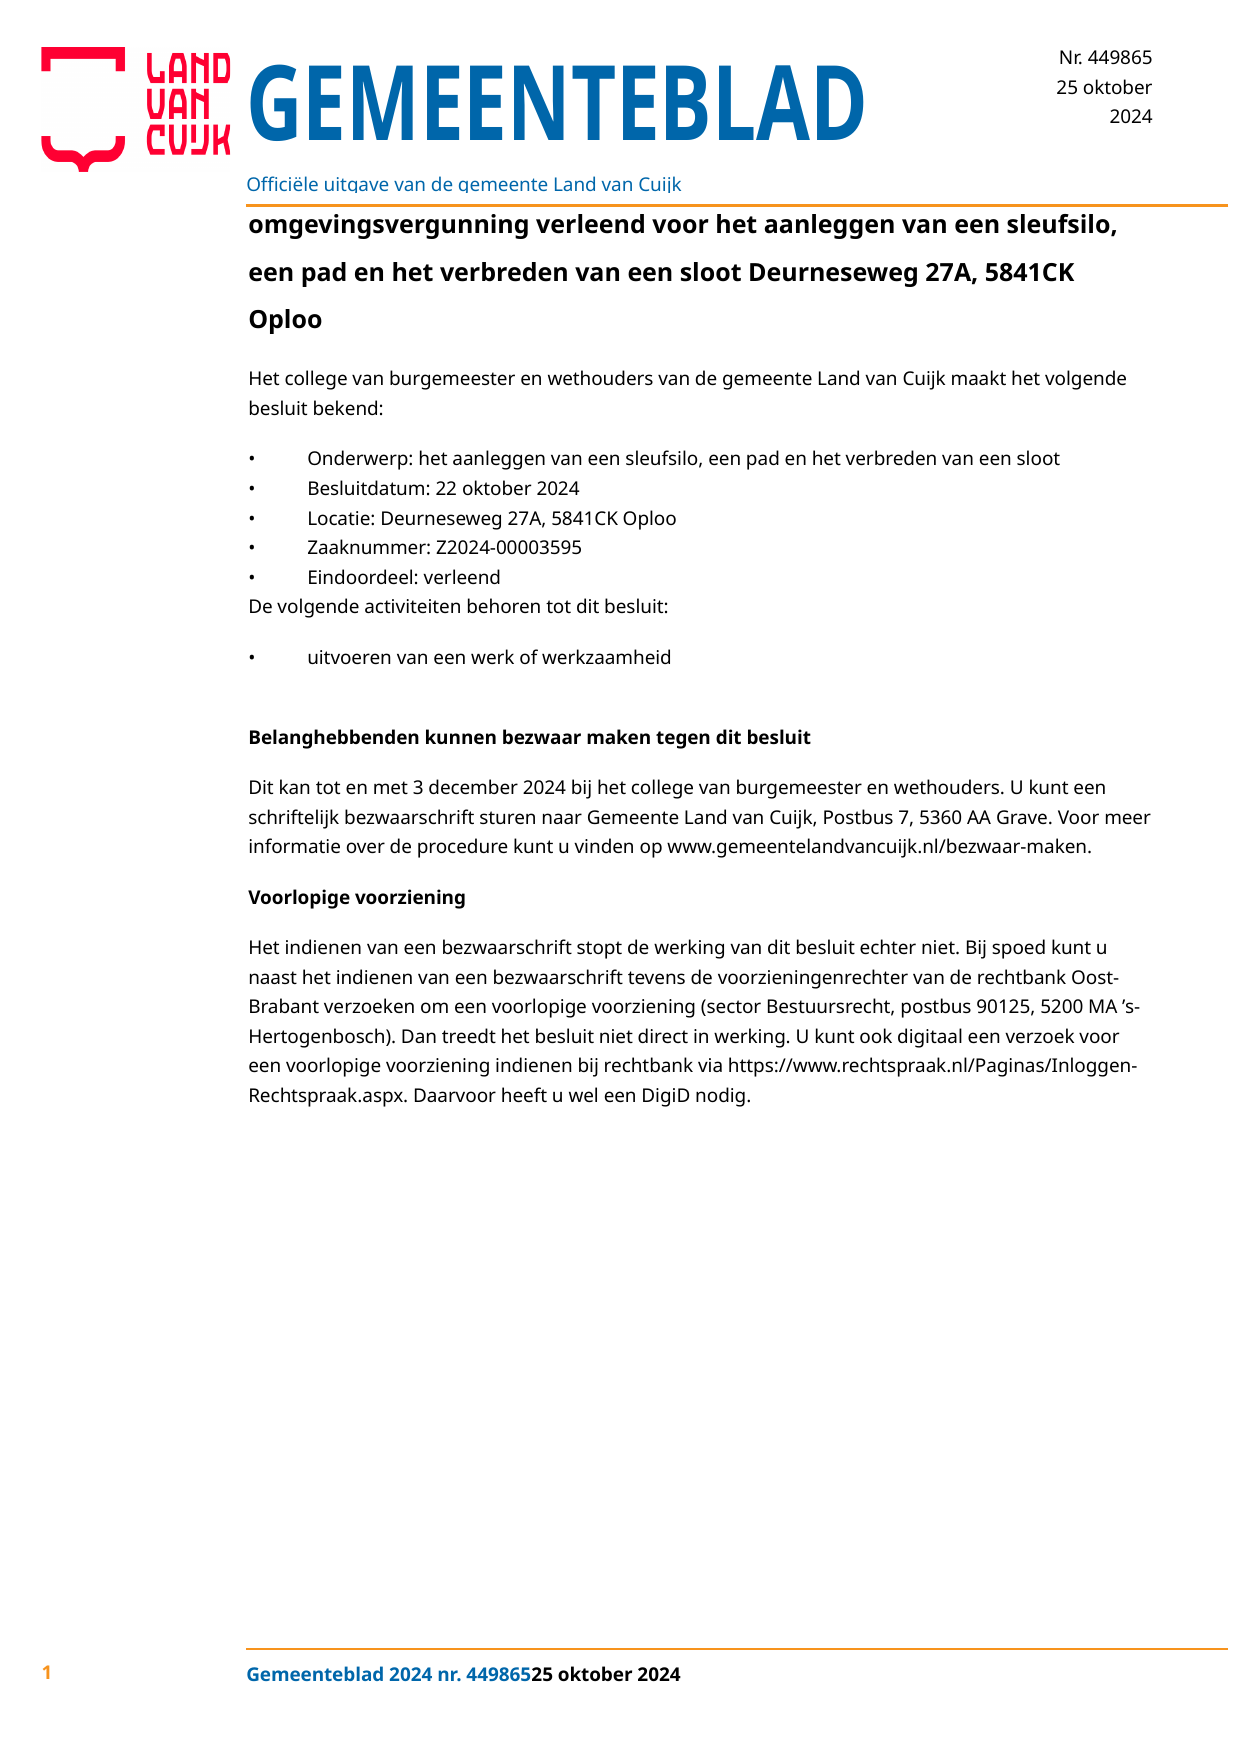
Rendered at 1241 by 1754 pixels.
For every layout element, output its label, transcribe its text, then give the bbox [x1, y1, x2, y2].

list Onderwerp: het aanleggen van een sleufsilo, een pad en het verbreden van een sloot [248, 446, 1152, 471]
text De volgende activiteiten behoren tot dit besluit: [248, 593, 1152, 619]
list Eindoordeel: verleend [248, 564, 1152, 589]
text Voorlopige voorziening [248, 884, 1152, 909]
picture [41, 47, 231, 172]
list Besluitdatum: 22 oktober 2024 [248, 475, 1152, 501]
list Zaaknummer: Z2024-00003595 [248, 534, 1152, 560]
text omgevingsvergunning verleend voor het aanleggen van een sleufsilo, een pad en het verbreden van een sloot Deurneseweg 27A, 5841CK Oploo [248, 207, 1152, 336]
text Dit kan tot en met 3 december 2024 bij het college van burgemeester en wethouders. U kunt een schriftelijk bezwaarschrift sturen naar Gemeente Land van Cuijk, Postbus 7, 5360 AA Grave. Voor meer informatie over de procedure kunt u vinden op www.gemeentelandvancuijk.nl/bezwaar-maken. [248, 774, 1152, 859]
text Het indienen van een bezwaarschrift stopt de werking van dit besluit echter niet. Bij spoed kunt u naast het indienen van een bezwaarschrift tevens de voorzieningenrechter van de rechtbank Oost-Brabant verzoeken om een voorlopige voorziening (sector Bestuursrecht, postbus 90125, 5200 MA ’s-Hertogenbosch). Dan treedt het besluit niet direct in werking. U kunt ook digitaal een verzoek voor een voorlopige voorziening indienen bij rechtbank via https://www.rechtspraak.nl/Paginas/Inloggen-Rechtspraak.aspx. Daarvoor heeft u wel een DigiD nodig. [248, 934, 1152, 1108]
list uitvoeren van een werk of werkzaamheid [248, 644, 1152, 669]
list Locatie: Deurneseweg 27A, 5841CK Oploo [248, 505, 1152, 530]
text Belanghebbenden kunnen bezwaar maken tegen dit besluit [248, 724, 1152, 749]
text Het college van burgemeester en wethouders van de gemeente Land van Cuijk maakt het volgende besluit bekend: [248, 366, 1152, 421]
